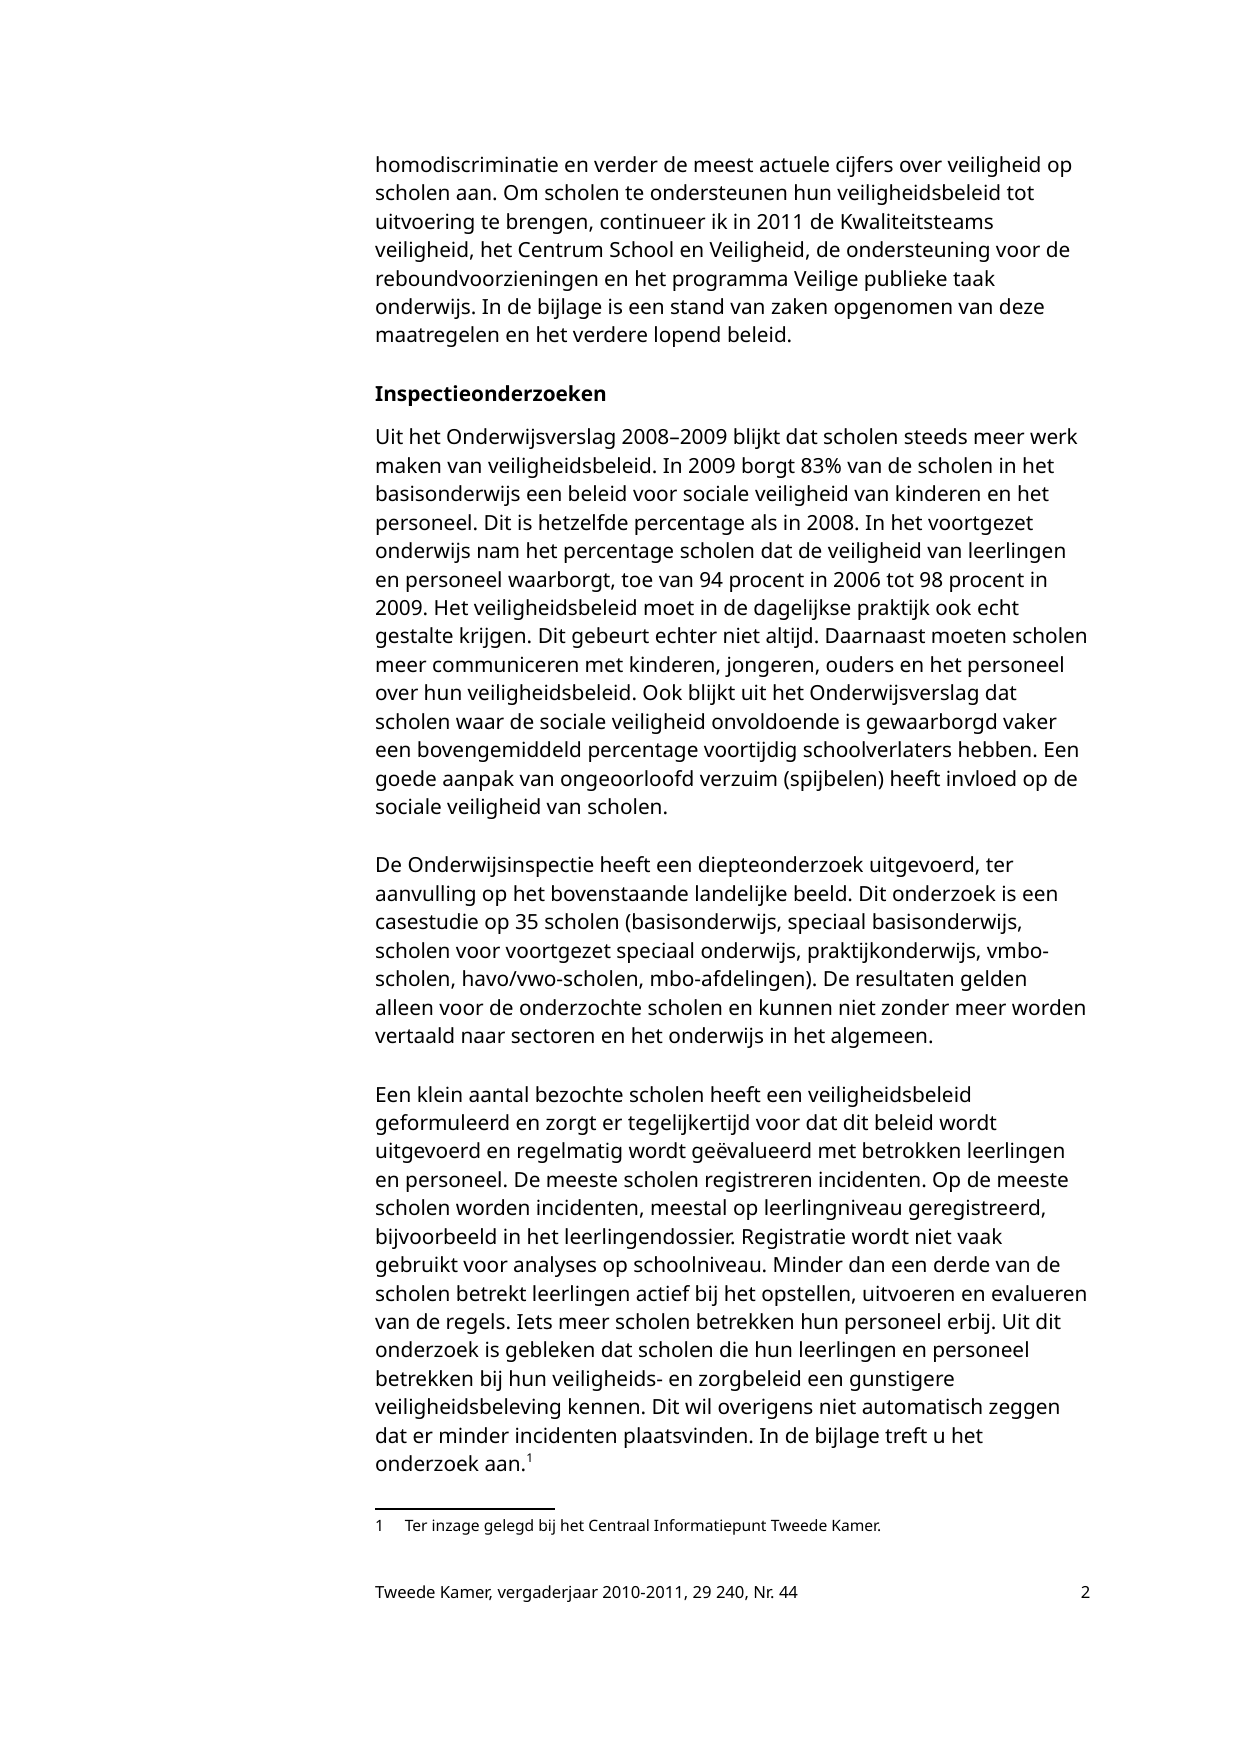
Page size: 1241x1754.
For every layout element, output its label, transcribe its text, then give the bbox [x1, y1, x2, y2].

text Een klein aantal bezochte scholen heeft een veiligheidsbeleid geformuleerd en zorgt er tegelijkertijd voor dat dit beleid wordt uitgevoerd en regelmatig wordt geëvalueerd met betrokken leerlingen en personeel. De meeste scholen registreren incidenten. Op de meeste scholen worden incidenten, meestal op leerlingniveau geregistreerd, bijvoorbeeld in het leerlingendossier. Registratie wordt niet vaak gebruikt voor analyses op schoolniveau. Minder dan een derde van de scholen betrekt leerlingen actief bij het opstellen, uitvoeren en evalueren van de regels. Iets meer scholen betrekken hun personeel erbij. Uit dit onderzoek is gebleken dat scholen die hun leerlingen en personeel betrekken bij hun veiligheids- en zorgbeleid een gunstigere veiligheidsbeleving kennen. Dit wil overigens niet automatisch zeggen dat er minder incidenten plaatsvinden. In de bijlage treft u het onderzoek aan. [375, 1080, 1090, 1478]
text De Onderwijsinspectie heeft een diepteonderzoek uitgevoerd, ter aanvulling op het bovenstaande landelijke beeld. Dit onderzoek is een casestudie op 35 scholen (basisonderwijs, speciaal basisonderwijs, scholen voor voortgezet speciaal onderwijs, praktijkonderwijs, vmbo-scholen, havo/vwo-scholen, mbo-afdelingen). De resultaten gelden alleen voor de onderzochte scholen en kunnen niet zonder meer worden vertaald naar sectoren en het onderwijs in het algemeen. [375, 851, 1090, 1050]
text Inspectieonderzoeken [375, 379, 1090, 407]
text Ter inzage gelegd bij het Centraal Informatiepunt Tweede Kamer. [375, 1508, 1090, 1536]
text homodiscriminatie en verder de meest actuele cijfers over veiligheid op scholen aan. Om scholen te ondersteunen hun veiligheidsbeleid tot uitvoering te brengen, continueer ik in 2011 de Kwaliteitsteams veiligheid, het Centrum School en Veiligheid, de ondersteuning voor de reboundvoorzieningen en het programma Veilige publieke taak onderwijs. In de bijlage is een stand van zaken opgenomen van deze maatregelen en het verdere lopend beleid. [375, 150, 1090, 349]
text Uit het Onderwijsverslag 2008–2009 blijkt dat scholen steeds meer werk maken van veiligheidsbeleid. In 2009 borgt 83% van de scholen in het basisonderwijs een beleid voor sociale veiligheid van kinderen en het personeel. Dit is hetzelfde percentage als in 2008. In het voortgezet onderwijs nam het percentage scholen dat de veiligheid van leerlingen en personeel waarborgt, toe van 94 procent in 2006 tot 98 procent in 2009. Het veiligheidsbeleid moet in de dagelijkse praktijk ook echt gestalte krijgen. Dit gebeurt echter niet altijd. Daarnaast moeten scholen meer communiceren met kinderen, jongeren, ouders en het personeel over hun veiligheidsbeleid. Ook blijkt uit het Onderwijsverslag dat scholen waar de sociale veiligheid onvoldoende is gewaarborgd vaker een bovengemiddeld percentage voortijdig schoolverlaters hebben. Een goede aanpak van ongeoorloofd verzuim (spijbelen) heeft invloed op de sociale veiligheid van scholen. [375, 422, 1090, 821]
